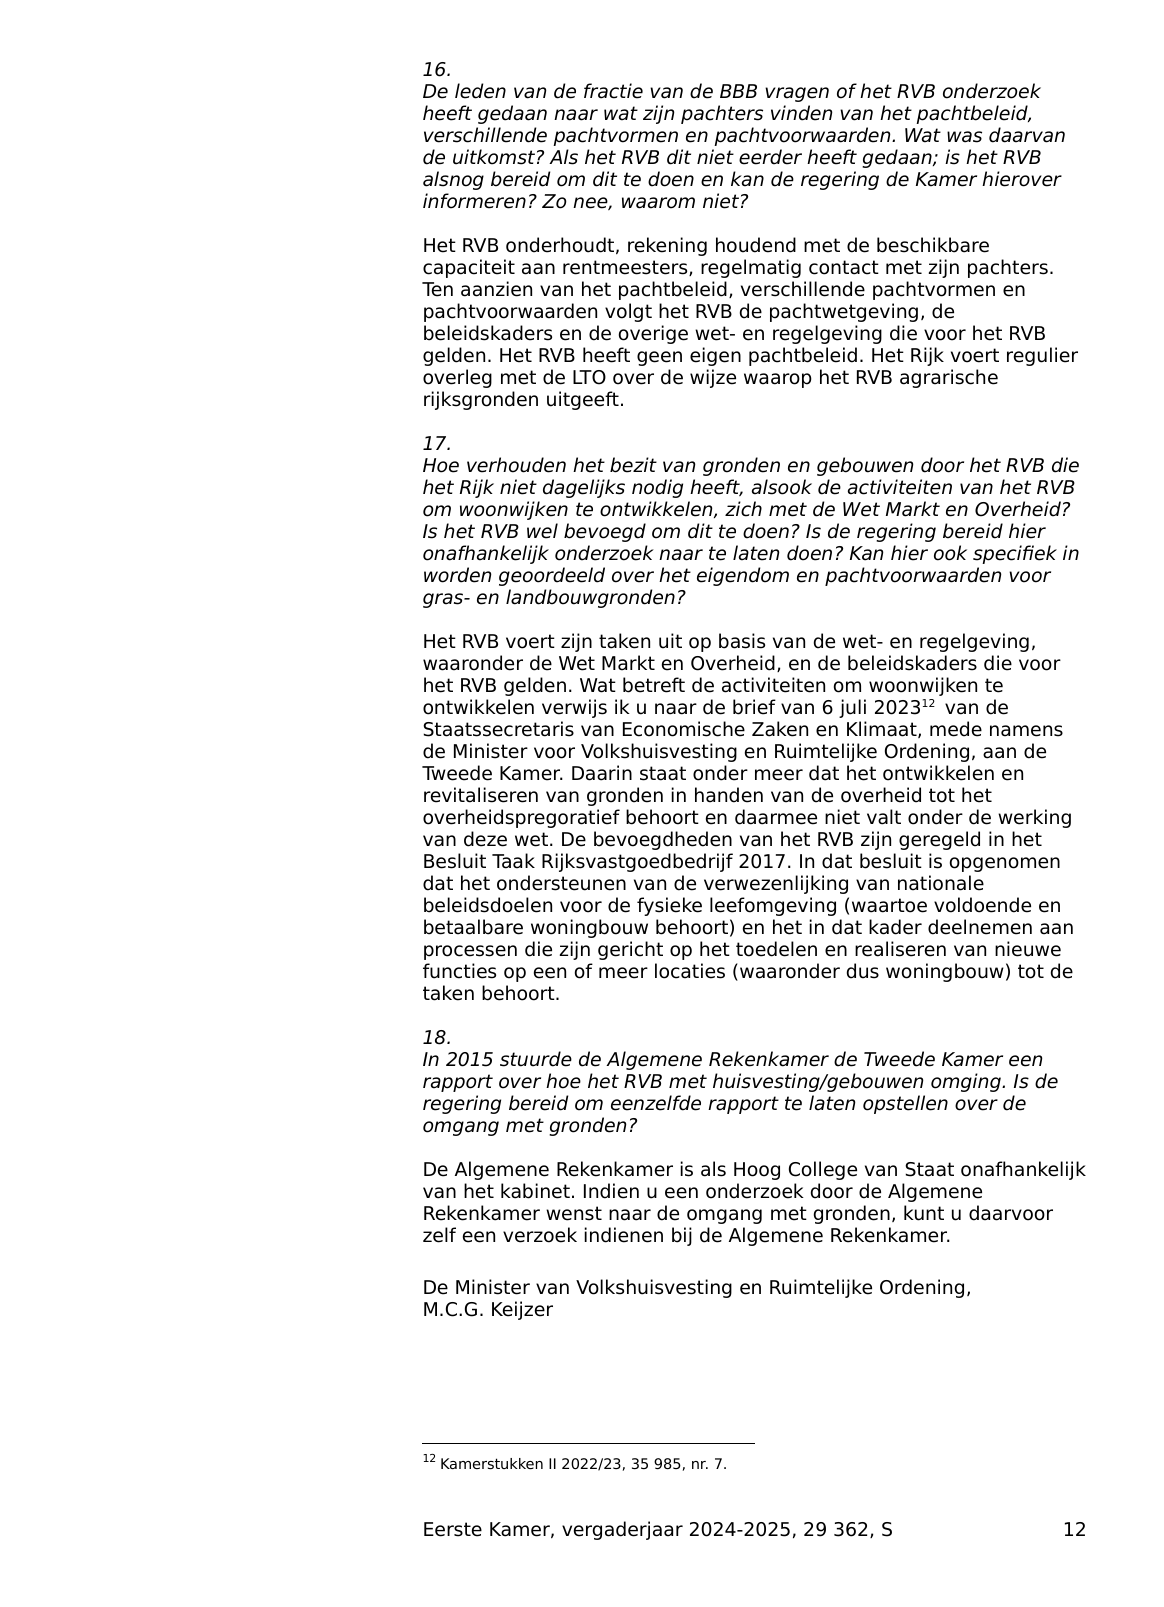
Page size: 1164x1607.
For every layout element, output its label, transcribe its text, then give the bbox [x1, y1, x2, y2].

text Het RVB onderhoudt, rekening houdend met de beschikbare capaciteit aan rentmeesters, regelmatig contact met zijn pachters. Ten aanzien van het pachtbeleid, verschillende pachtvormen en pachtvoorwaarden volgt het RVB de pachtwetgeving, de beleidskaders en de overige wet- en regelgeving die voor het RVB gelden. Het RVB heeft geen eigen pachtbeleid. Het Rijk voert regulier overleg met de LTO over de wijze waarop het RVB agrarische rijksgronden uitgeeft. [422, 235, 1087, 411]
text De leden van de fractie van de BBB vragen of het RVB onderzoek heeft gedaan naar wat zijn pachters vinden van het pachtbeleid, verschillende pachtvormen en pachtvoorwaarden. Wat was daarvan de uitkomst? Als het RVB dit niet eerder heeft gedaan; is het RVB alsnog bereid om dit te doen en kan de regering de Kamer hierover informeren? Zo nee, waarom niet? [422, 81, 1087, 213]
text De Minister van Volkshuisvesting en Ruimtelijke Ordening, M.C.G. Keijzer [422, 1277, 1087, 1321]
text 16. [422, 59, 1087, 81]
text In 2015 stuurde de Algemene Rekenkamer de Tweede Kamer een rapport over hoe het RVB met huisvesting/gebouwen omging. Is de regering bereid om eenzelfde rapport te laten opstellen over de omgang met gronden? [422, 1049, 1087, 1137]
text Het RVB voert zijn taken uit op basis van de wet- en regelgeving, waaronder de Wet Markt en Overheid, en de beleidskaders die voor het RVB gelden. Wat betreft de activiteiten om woonwijken te ontwikkelen verwijs ik u naar de brief van 6 juli 2023 van de Staatssecretaris van Economische Zaken en Klimaat, mede namens de Minister voor Volkshuisvesting en Ruimtelijke Ordening, aan de Tweede Kamer. Daarin staat onder meer dat het ontwikkelen en revitaliseren van gronden in handen van de overheid tot het overheidspregoratief behoort en daarmee niet valt onder de werking van deze wet. De bevoegdheden van het RVB zijn geregeld in het Besluit Taak Rijksvastgoedbedrijf 2017. In dat besluit is opgenomen dat het ondersteunen van de verwezenlijking van nationale beleidsdoelen voor de fysieke leefomgeving (waartoe voldoende en betaalbare woningbouw behoort) en het in dat kader deelnemen aan processen die zijn gericht op het toedelen en realiseren van nieuwe functies op een of meer locaties (waaronder dus woningbouw) tot de taken behoort. [422, 631, 1087, 1005]
text Hoe verhouden het bezit van gronden en gebouwen door het RVB die het Rijk niet dagelijks nodig heeft, alsook de activiteiten van het RVB om woonwijken te ontwikkelen, zich met de Wet Markt en Overheid? Is het RVB wel bevoegd om dit te doen? Is de regering bereid hier onafhankelijk onderzoek naar te laten doen? Kan hier ook specifiek in worden geoordeeld over het eigendom en pachtvoorwaarden voor gras- en landbouwgronden? [422, 455, 1087, 609]
text 17. [422, 433, 1087, 455]
text 18. [422, 1027, 1087, 1049]
text Kamerstukken II 2022/23, 35 985, nr. 7. [422, 1452, 1087, 1474]
text De Algemene Rekenkamer is als Hoog College van Staat onafhankelijk van het kabinet. Indien u een onderzoek door de Algemene Rekenkamer wenst naar de omgang met gronden, kunt u daarvoor zelf een verzoek indienen bij de Algemene Rekenkamer. [422, 1159, 1087, 1247]
